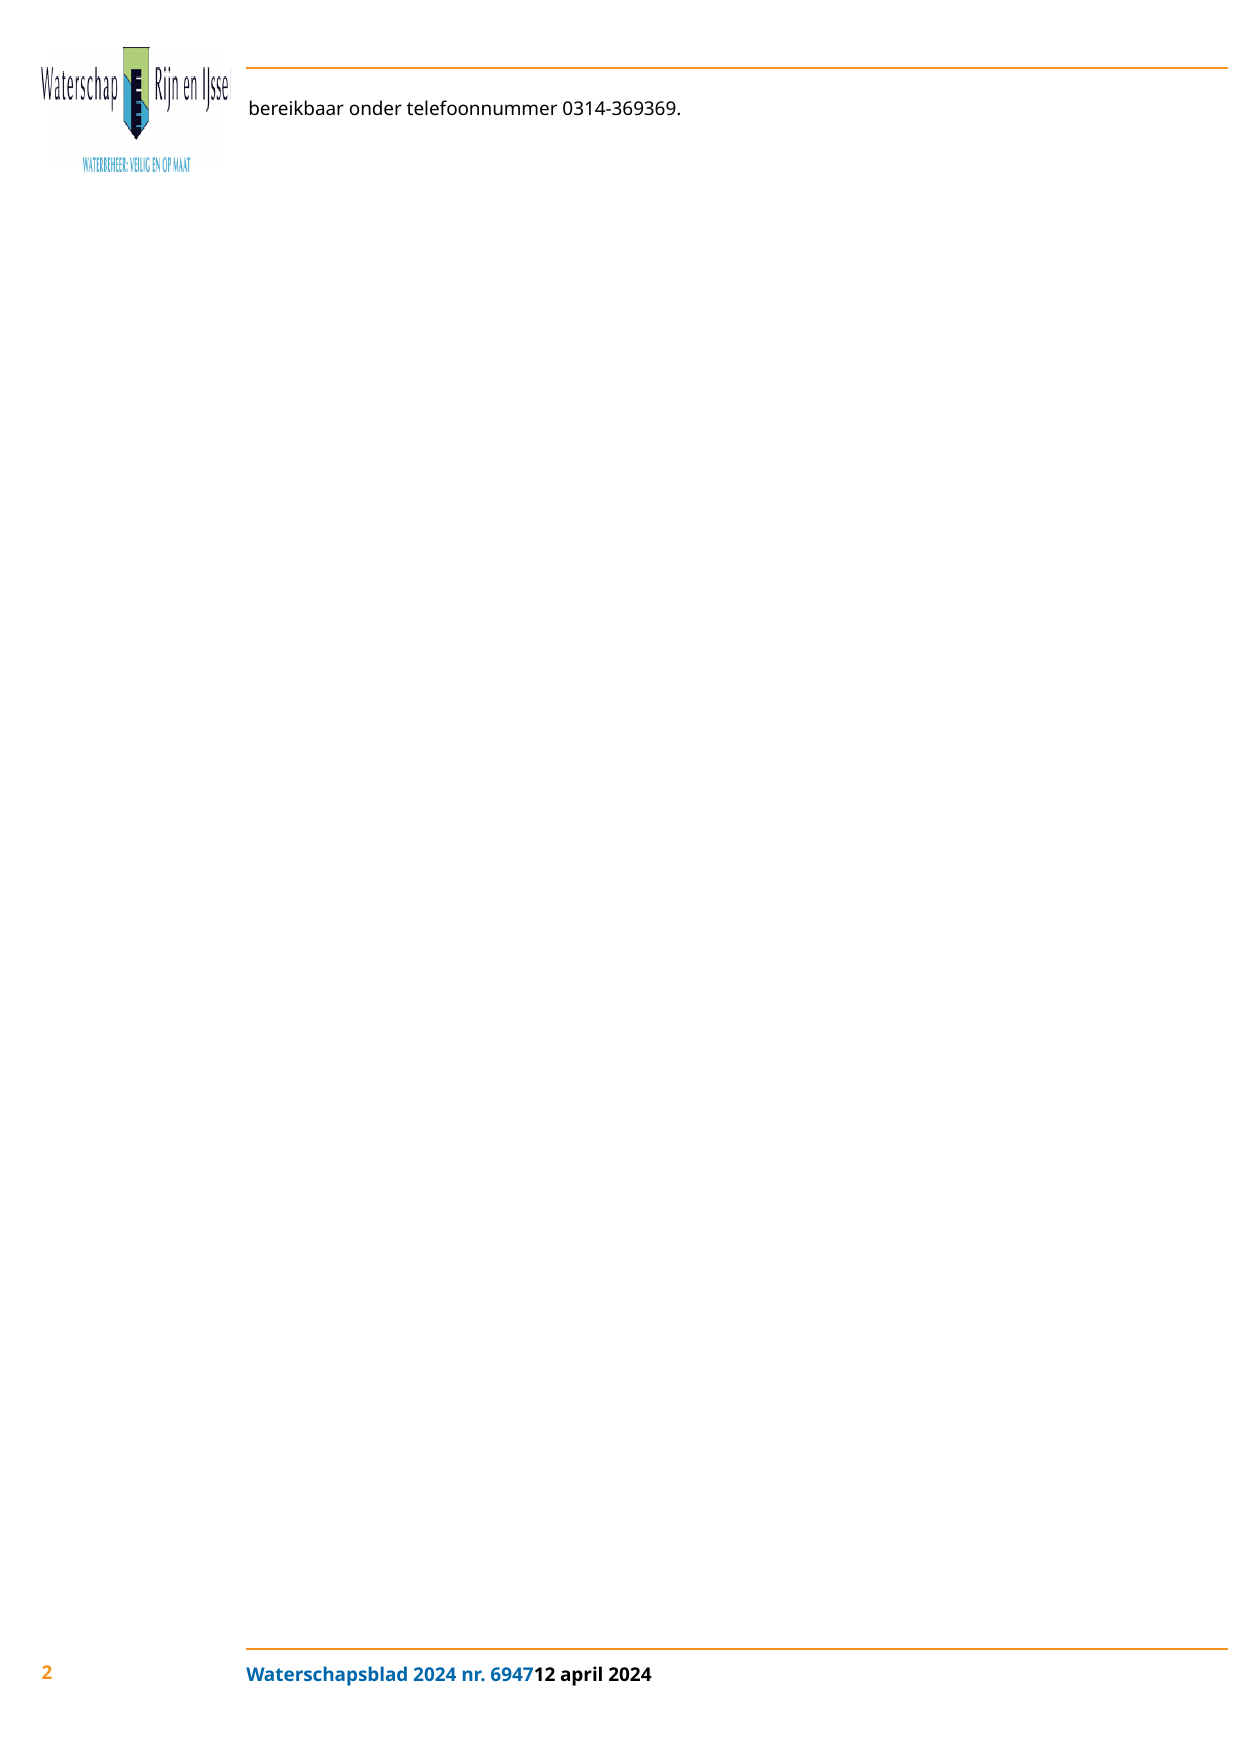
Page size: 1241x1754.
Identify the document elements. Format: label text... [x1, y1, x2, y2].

picture [41, 47, 231, 172]
text bereikbaar onder telefoonnummer 0314-369369. [248, 95, 1152, 121]
